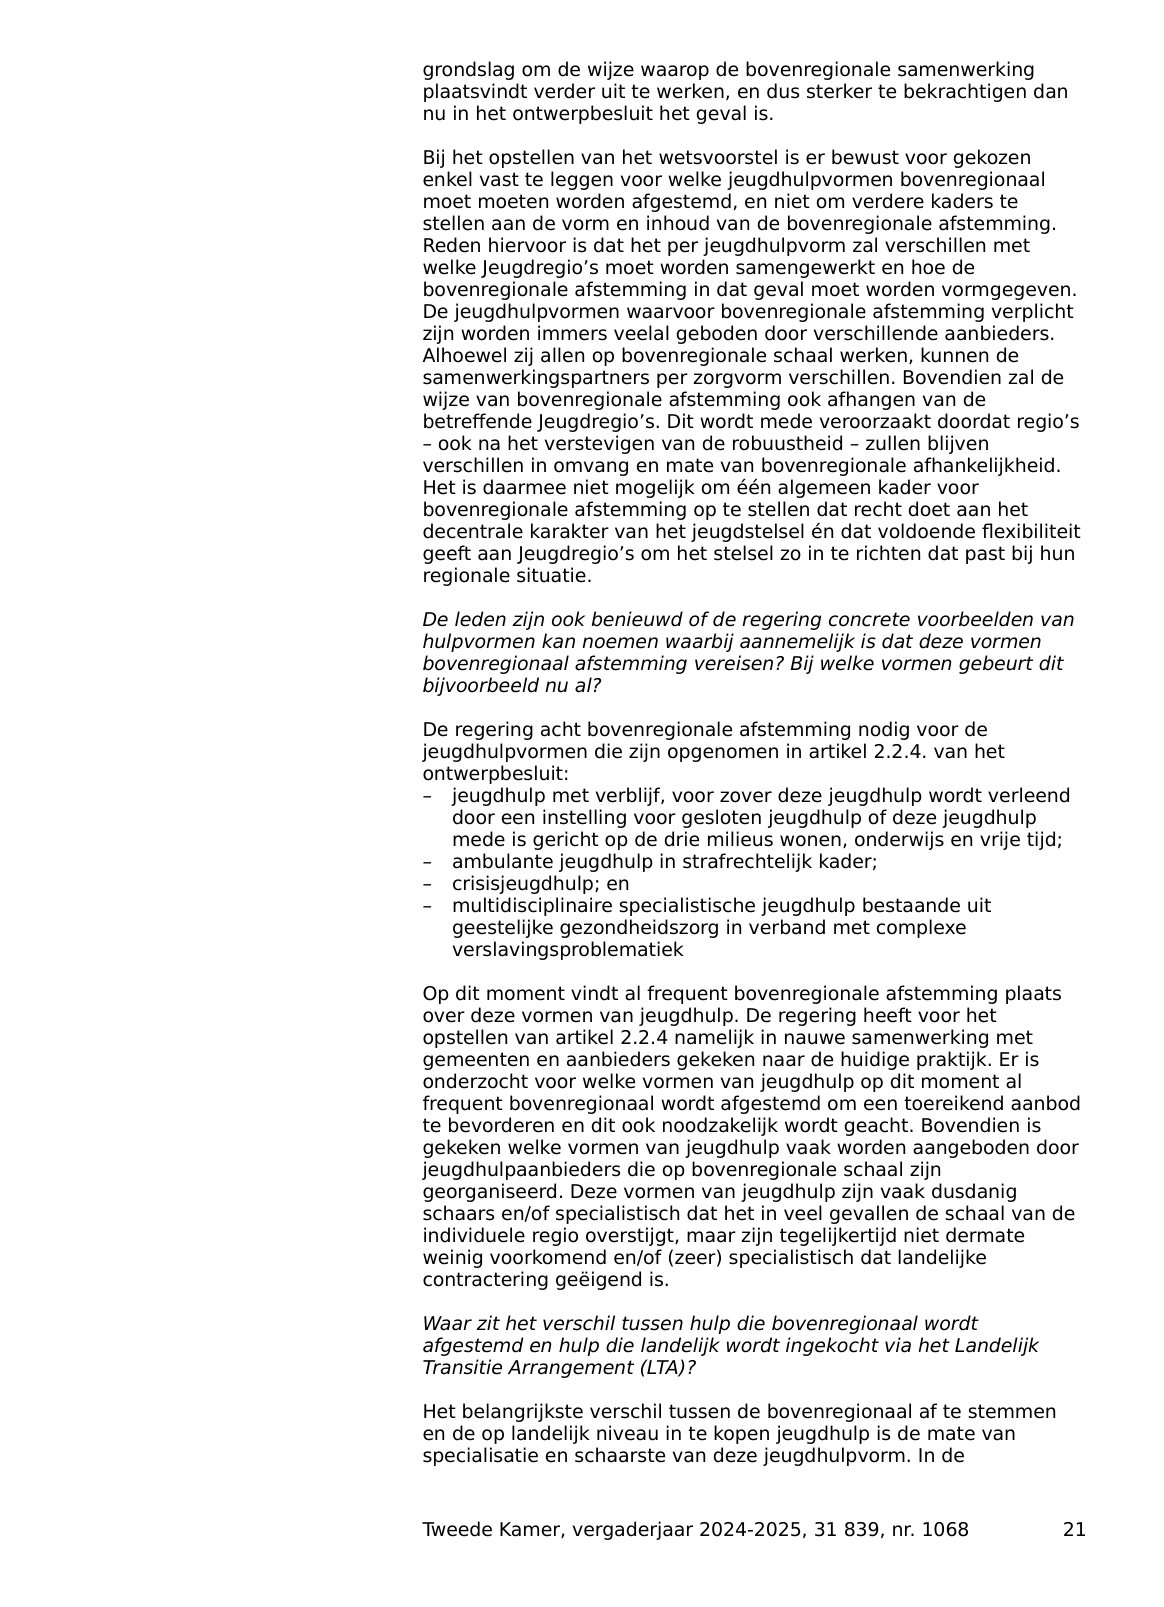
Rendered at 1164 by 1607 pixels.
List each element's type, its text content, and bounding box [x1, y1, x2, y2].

text De leden zijn ook benieuwd of de regering concrete voorbeelden van hulpvormen kan noemen waarbij aannemelijk is dat deze vormen bovenregionaal afstemming vereisen? Bij welke vormen gebeurt dit bijvoorbeeld nu al? [422, 609, 1087, 697]
text – ambulante jeugdhulp in strafrechtelijk kader; [422, 851, 1087, 873]
text grondslag om de wijze waarop de bovenregionale samenwerking plaatsvindt verder uit te werken, en dus sterker te bekrachtigen dan nu in het ontwerpbesluit het geval is. [422, 59, 1087, 125]
text Het belangrijkste verschil tussen de bovenregionaal af te stemmen en de op landelijk niveau in te kopen jeugdhulp is de mate van specialisatie en schaarste van deze jeugdhulpvorm. In de [422, 1401, 1087, 1467]
text De regering acht bovenregionale afstemming nodig voor de jeugdhulpvormen die zijn opgenomen in artikel 2.2.4. van het ontwerpbesluit: [422, 719, 1087, 785]
text – jeugdhulp met verblijf, voor zover deze jeugdhulp wordt verleend door een instelling voor gesloten jeugdhulp of deze jeugdhulp mede is gericht op de drie milieus wonen, onderwijs en vrije tijd; [422, 785, 1087, 851]
text Op dit moment vindt al frequent bovenregionale afstemming plaats over deze vormen van jeugdhulp. De regering heeft voor het opstellen van artikel 2.2.4 namelijk in nauwe samenwerking met gemeenten en aanbieders gekeken naar de huidige praktijk. Er is onderzocht voor welke vormen van jeugdhulp op dit moment al frequent bovenregionaal wordt afgestemd om een toereikend aanbod te bevorderen en dit ook noodzakelijk wordt geacht. Bovendien is gekeken welke vormen van jeugdhulp vaak worden aangeboden door jeugdhulpaanbieders die op bovenregionale schaal zijn georganiseerd. Deze vormen van jeugdhulp zijn vaak dusdanig schaars en/of specialistisch dat het in veel gevallen de schaal van de individuele regio overstijgt, maar zijn tegelijkertijd niet dermate weinig voorkomend en/of (zeer) specialistisch dat landelijke contractering geëigend is. [422, 983, 1087, 1291]
text Waar zit het verschil tussen hulp die bovenregionaal wordt afgestemd en hulp die landelijk wordt ingekocht via het Landelijk Transitie Arrangement (LTA)? [422, 1313, 1087, 1379]
text – multidisciplinaire specialistische jeugdhulp bestaande uit geestelijke gezondheidszorg in verband met complexe verslavingsproblematiek [422, 895, 1087, 961]
text Bij het opstellen van het wetsvoorstel is er bewust voor gekozen enkel vast te leggen voor welke jeugdhulpvormen bovenregionaal moet moeten worden afgestemd, en niet om verdere kaders te stellen aan de vorm en inhoud van de bovenregionale afstemming. Reden hiervoor is dat het per jeugdhulpvorm zal verschillen met welke Jeugdregio’s moet worden samengewerkt en hoe de bovenregionale afstemming in dat geval moet worden vormgegeven. De jeugdhulpvormen waarvoor bovenregionale afstemming verplicht zijn worden immers veelal geboden door verschillende aanbieders. Alhoewel zij allen op bovenregionale schaal werken, kunnen de samenwerkingspartners per zorgvorm verschillen. Bovendien zal de wijze van bovenregionale afstemming ook afhangen van de betreffende Jeugdregio’s. Dit wordt mede veroorzaakt doordat regio’s – ook na het verstevigen van de robuustheid – zullen blijven verschillen in omvang en mate van bovenregionale afhankelijkheid. Het is daarmee niet mogelijk om één algemeen kader voor bovenregionale afstemming op te stellen dat recht doet aan het decentrale karakter van het jeugdstelsel én dat voldoende flexibiliteit geeft aan Jeugdregio’s om het stelsel zo in te richten dat past bij hun regionale situatie. [422, 147, 1087, 587]
text – crisisjeugdhulp; en [422, 873, 1087, 895]
